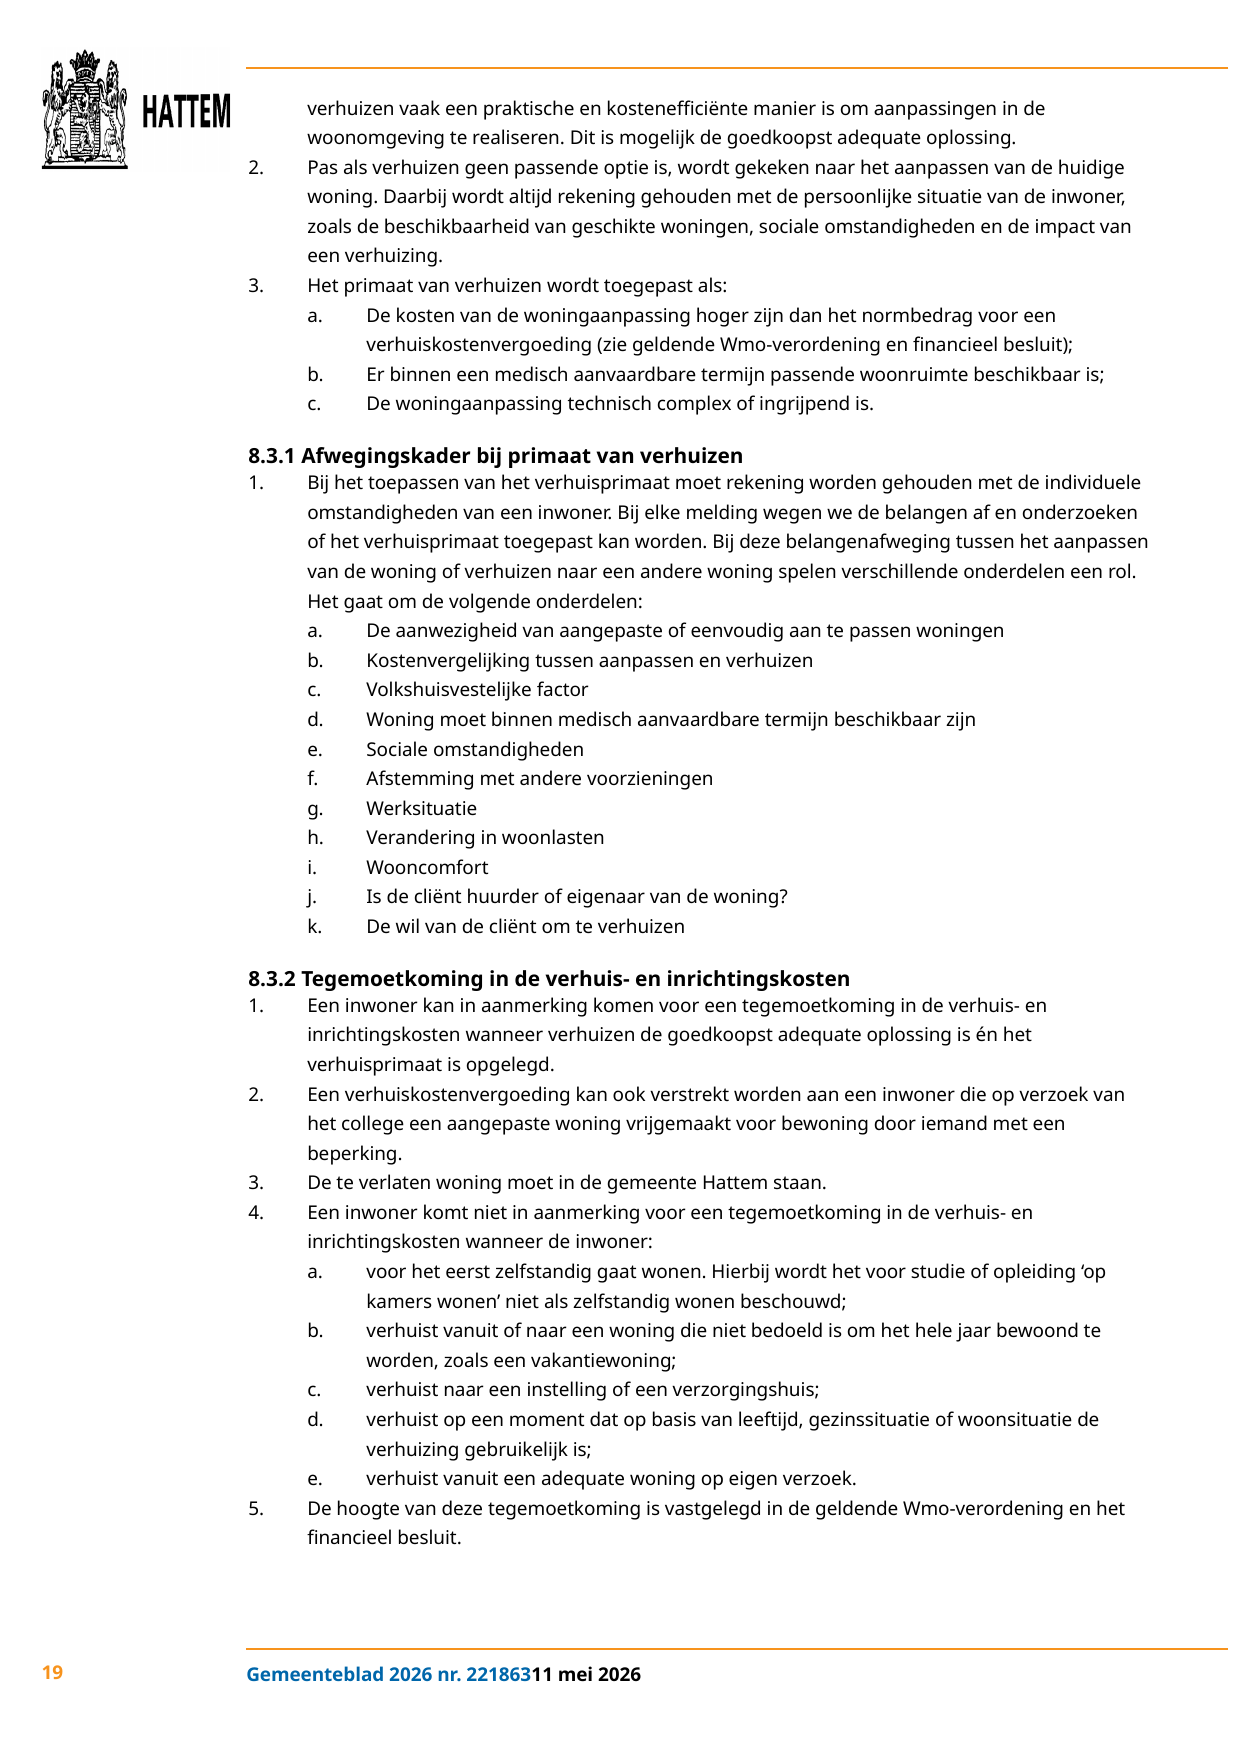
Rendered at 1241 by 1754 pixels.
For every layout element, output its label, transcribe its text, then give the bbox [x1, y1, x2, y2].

list Een inwoner komt niet in aanmerking voor een tegemoetkoming in de verhuis- en inrichtingskosten wanneer de inwoner: [248, 1199, 1152, 1254]
text 8.3.1 Afwegingskader bij primaat van verhuizen [248, 441, 1152, 469]
list Woning moet binnen medisch aanvaardbare termijn beschikbaar zijn [307, 706, 1152, 732]
list voor het eerst zelfstandig gaat wonen. Hierbij wordt het voor studie of opleiding ‘op kamers wonen’ niet als zelfstandig wonen beschouwd; [307, 1258, 1152, 1314]
list Kostenvergelijking tussen aanpassen en verhuizen [307, 647, 1152, 673]
list De te verlaten woning moet in de gemeente Hattem staan. [248, 1169, 1152, 1195]
list Volkshuisvestelijke factor [307, 677, 1152, 702]
list De kosten van de woningaanpassing hoger zijn dan het normbedrag voor een verhuiskostenvergoeding (zie geldende Wmo-verordening en financieel besluit); [307, 302, 1152, 357]
list De aanwezigheid van aangepaste of eenvoudig aan te passen woningen [307, 617, 1152, 643]
picture [41, 47, 231, 172]
list verhuist op een moment dat op basis van leeftijd, gezinssituatie of woonsituatie de verhuizing gebruikelijk is; [307, 1406, 1152, 1462]
list Wooncomfort [307, 854, 1152, 880]
list Werksituatie [307, 795, 1152, 821]
list Is de cliënt huurder of eigenaar van de woning? [307, 884, 1152, 909]
list De wil van de cliënt om te verhuizen [307, 913, 1152, 939]
list Sociale omstandigheden [307, 736, 1152, 761]
list De woningaanpassing technisch complex of ingrijpend is. [307, 391, 1152, 416]
list Bij het toepassen van het verhuisprimaat moet rekening worden gehouden met de individuele omstandigheden van een inwoner. Bij elke melding wegen we de belangen af en onderzoeken of het verhuisprimaat toegepast kan worden. Bij deze belangenafweging tussen het aanpassen van de woning of verhuizen naar een andere woning spelen verschillende onderdelen een rol. Het gaat om de volgende onderdelen: [248, 469, 1152, 613]
list Een inwoner kan in aanmerking komen voor een tegemoetkoming in de verhuis- en inrichtingskosten wanneer verhuizen de goedkoopst adequate oplossing is én het verhuisprimaat is opgelegd. [248, 992, 1152, 1077]
list verhuist vanuit of naar een woning die niet bedoeld is om het hele jaar bewoond te worden, zoals een vakantiewoning; [307, 1317, 1152, 1373]
list verhuist vanuit een adequate woning op eigen verzoek. [307, 1465, 1152, 1491]
list Pas als verhuizen geen passende optie is, wordt gekeken naar het aanpassen van de huidige woning. Daarbij wordt altijd rekening gehouden met de persoonlijke situatie van de inwoner, zoals de beschikbaarheid van geschikte woningen, sociale omstandigheden en de impact van een verhuizing. [248, 154, 1152, 268]
list Er binnen een medisch aanvaardbare termijn passende woonruimte beschikbaar is; [307, 361, 1152, 387]
text 8.3.2 Tegemoetkoming in de verhuis- en inrichtingskosten [248, 964, 1152, 992]
list Verandering in woonlasten [307, 824, 1152, 850]
list verhuist naar een instelling of een verzorgingshuis; [307, 1377, 1152, 1402]
list Een verhuiskostenvergoeding kan ook verstrekt worden aan een inwoner die op verzoek van het college een aangepaste woning vrijgemaakt voor bewoning door iemand met een beperking. [248, 1081, 1152, 1166]
list Het primaat van verhuizen wordt toegepast als: [248, 272, 1152, 298]
list Afstemming met andere voorzieningen [307, 765, 1152, 791]
list De hoogte van deze tegemoetkoming is vastgelegd in de geldende Wmo-verordening en het financieel besluit. [248, 1495, 1152, 1550]
list verhuizen vaak een praktische en kostenefficiënte manier is om aanpassingen in de woonomgeving te realiseren. Dit is mogelijk de goedkoopst adequate oplossing. [248, 95, 1152, 150]
